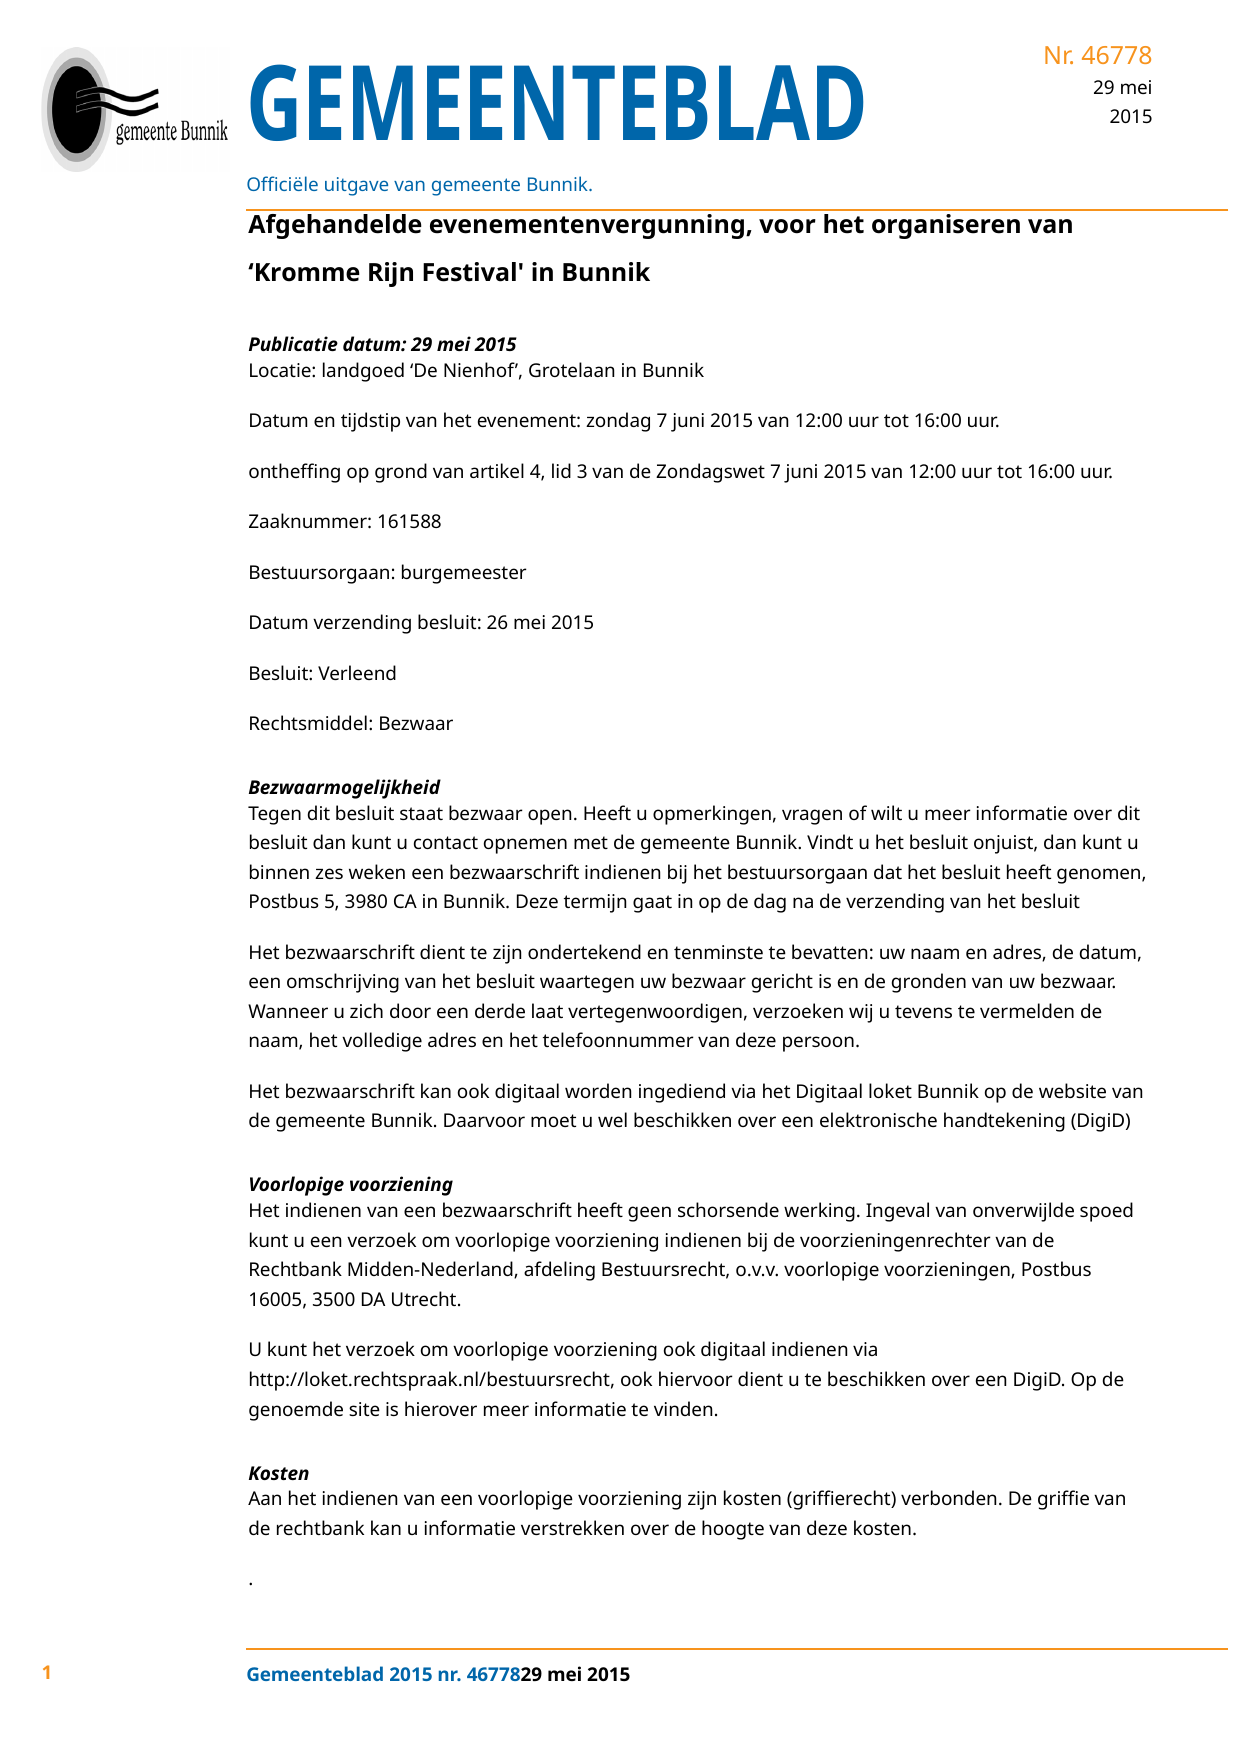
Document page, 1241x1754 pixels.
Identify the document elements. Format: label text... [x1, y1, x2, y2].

text . [248, 1565, 1152, 1591]
text Datum en tijdstip van het evenement: zondag 7 juni 2015 van 12:00 uur tot 16:00 uur. [248, 408, 1152, 433]
text Locatie: landgoed ‘De Nienhof’, Grotelaan in Bunnik [248, 357, 1152, 383]
text Besluit: Verleend [248, 660, 1152, 685]
text Afgehandelde evenementenvergunning, voor het organiseren van ‘Kromme Rijn Festival' in Bunnik [248, 211, 1152, 288]
text Zaaknummer: 161588 [248, 508, 1152, 534]
text Publicatie datum: 29 mei 2015 [248, 331, 1152, 357]
text Bezwaarmogelijkheid [248, 774, 1152, 800]
text Het indienen van een bezwaarschrift heeft geen schorsende werking. Ingeval van onverwijlde spoed kunt u een verzoek om voorlopige voorziening indienen bij de voorzieningenrechter van de Rechtbank Midden-Nederland, afdeling Bestuursrecht, o.v.v. voorlopige voorzieningen, Postbus 16005, 3500 DA Utrecht. [248, 1197, 1152, 1312]
text Voorlopige voorziening [248, 1172, 1152, 1197]
text U kunt het verzoek om voorlopige voorziening ook digitaal indienen via http://loket.rechtspraak.nl/bestuursrecht, ook hiervoor dient u te beschikken over een DigiD. Op de genoemde site is hierover meer informatie te vinden. [248, 1337, 1152, 1421]
text Kosten [248, 1460, 1152, 1485]
text Het bezwaarschrift dient te zijn ondertekend en tenminste te bevatten: uw naam en adres, de datum, een omschrijving van het besluit waartegen uw bezwaar gericht is en de gronden van uw bezwaar. Wanneer u zich door een derde laat vertegenwoordigen, verzoeken wij u tevens te vermelden de naam, het volledige adres en het telefoonnummer van deze persoon. [248, 939, 1152, 1053]
text Bestuursorgaan: burgemeester [248, 559, 1152, 584]
text Datum verzending besluit: 26 mei 2015 [248, 609, 1152, 635]
picture [41, 47, 231, 172]
text ontheffing op grond van artikel 4, lid 3 van de Zondagswet 7 juni 2015 van 12:00 uur tot 16:00 uur. [248, 458, 1152, 484]
text Tegen dit besluit staat bezwaar open. Heeft u opmerkingen, vragen of wilt u meer informatie over dit besluit dan kunt u contact opnemen met de gemeente Bunnik. Vindt u het besluit onjuist, dan kunt u binnen zes weken een bezwaarschrift indienen bij het bestuursorgaan dat het besluit heeft genomen, Postbus 5, 3980 CA in Bunnik. Deze termijn gaat in op de dag na de verzending van het besluit [248, 800, 1152, 914]
text Aan het indienen van een voorlopige voorziening zijn kosten (griffierecht) verbonden. De griffie van de rechtbank kan u informatie verstrekken over de hoogte van deze kosten. [248, 1485, 1152, 1541]
text Het bezwaarschrift kan ook digitaal worden ingediend via het Digitaal loket Bunnik op de website van de gemeente Bunnik. Daarvoor moet u wel beschikken over een elektronische handtekening (DigiD) [248, 1078, 1152, 1133]
text Rechtsmiddel: Bezwaar [248, 710, 1152, 736]
